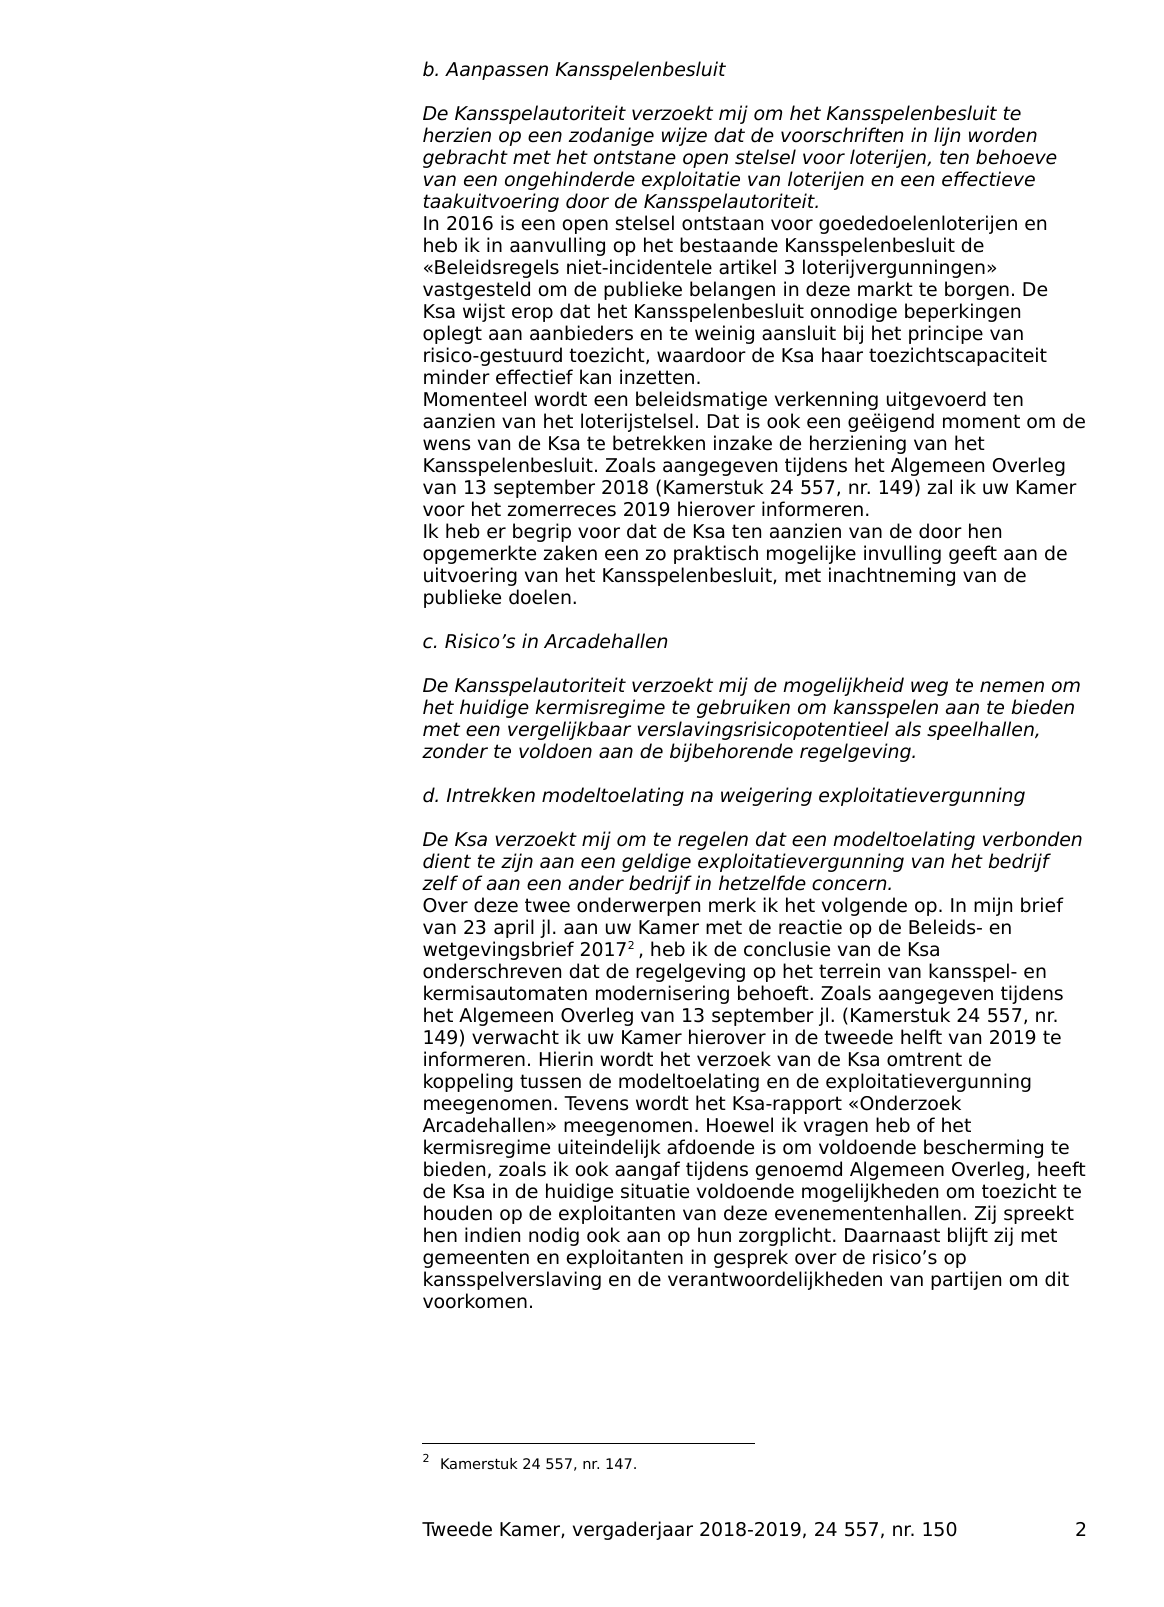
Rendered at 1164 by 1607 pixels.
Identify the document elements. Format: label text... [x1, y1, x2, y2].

text De Kansspelautoriteit verzoekt mij om het Kansspelenbesluit te herzien op een zodanige wijze dat de voorschriften in lijn worden gebracht met het ontstane open stelsel voor loterijen, ten behoeve van een ongehinderde exploitatie van loterijen en een effectieve taakuitvoering door de Kansspelautoriteit. [422, 103, 1087, 213]
subtitle c. Risico’s in Arcadehallen [422, 631, 1087, 653]
text In 2016 is een open stelsel ontstaan voor goededoelenloterijen en heb ik in aanvulling op het bestaande Kansspelenbesluit de «Beleidsregels niet-incidentele artikel 3 loterijvergunningen» vastgesteld om de publieke belangen in deze markt te borgen. De Ksa wijst erop dat het Kansspelenbesluit onnodige beperkingen oplegt aan aanbieders en te weinig aansluit bij het principe van risico-gestuurd toezicht, waardoor de Ksa haar toezichtscapaciteit minder effectief kan inzetten. [422, 213, 1087, 389]
subtitle b. Aanpassen Kansspelenbesluit [422, 59, 1087, 81]
text Ik heb er begrip voor dat de Ksa ten aanzien van de door hen opgemerkte zaken een zo praktisch mogelijke invulling geeft aan de uitvoering van het Kansspelenbesluit, met inachtneming van de publieke doelen. [422, 521, 1087, 609]
text Over deze twee onderwerpen merk ik het volgende op. In mijn brief van 23 april jl. aan uw Kamer met de reactie op de Beleids- en wetgevingsbrief 2017, heb ik de conclusie van de Ksa onderschreven dat de regelgeving op het terrein van kansspel- en kermisautomaten modernisering behoeft. Zoals aangegeven tijdens het Algemeen Overleg van 13 september jl. (Kamerstuk 24 557, nr. 149) verwacht ik uw Kamer hierover in de tweede helft van 2019 te informeren. Hierin wordt het verzoek van de Ksa omtrent de koppeling tussen de modeltoelating en de exploitatievergunning meegenomen. Tevens wordt het Ksa-rapport «Onderzoek Arcadehallen» meegenomen. Hoewel ik vragen heb of het kermisregime uiteindelijk afdoende is om voldoende bescherming te bieden, zoals ik ook aangaf tijdens genoemd Algemeen Overleg, heeft de Ksa in de huidige situatie voldoende mogelijkheden om toezicht te houden op de exploitanten van deze evenementenhallen. Zij spreekt hen indien nodig ook aan op hun zorgplicht. Daarnaast blijft zij met gemeenten en exploitanten in gesprek over de risico’s op kansspelverslaving en de verantwoordelijkheden van partijen om dit voorkomen. [422, 895, 1087, 1313]
text Kamerstuk 24 557, nr. 147. [422, 1452, 1087, 1474]
text De Ksa verzoekt mij om te regelen dat een modeltoelating verbonden dient te zijn aan een geldige exploitatievergunning van het bedrijf zelf of aan een ander bedrijf in hetzelfde concern. [422, 829, 1087, 895]
text Momenteel wordt een beleidsmatige verkenning uitgevoerd ten aanzien van het loterijstelsel. Dat is ook een geëigend moment om de wens van de Ksa te betrekken inzake de herziening van het Kansspelenbesluit. Zoals aangegeven tijdens het Algemeen Overleg van 13 september 2018 (Kamerstuk 24 557, nr. 149) zal ik uw Kamer voor het zomerreces 2019 hierover informeren. [422, 389, 1087, 521]
text De Kansspelautoriteit verzoekt mij de mogelijkheid weg te nemen om het huidige kermisregime te gebruiken om kansspelen aan te bieden met een vergelijkbaar verslavingsrisicopotentieel als speelhallen, zonder te voldoen aan de bijbehorende regelgeving. [422, 675, 1087, 763]
subtitle d. Intrekken modeltoelating na weigering exploitatievergunning [422, 785, 1087, 807]
